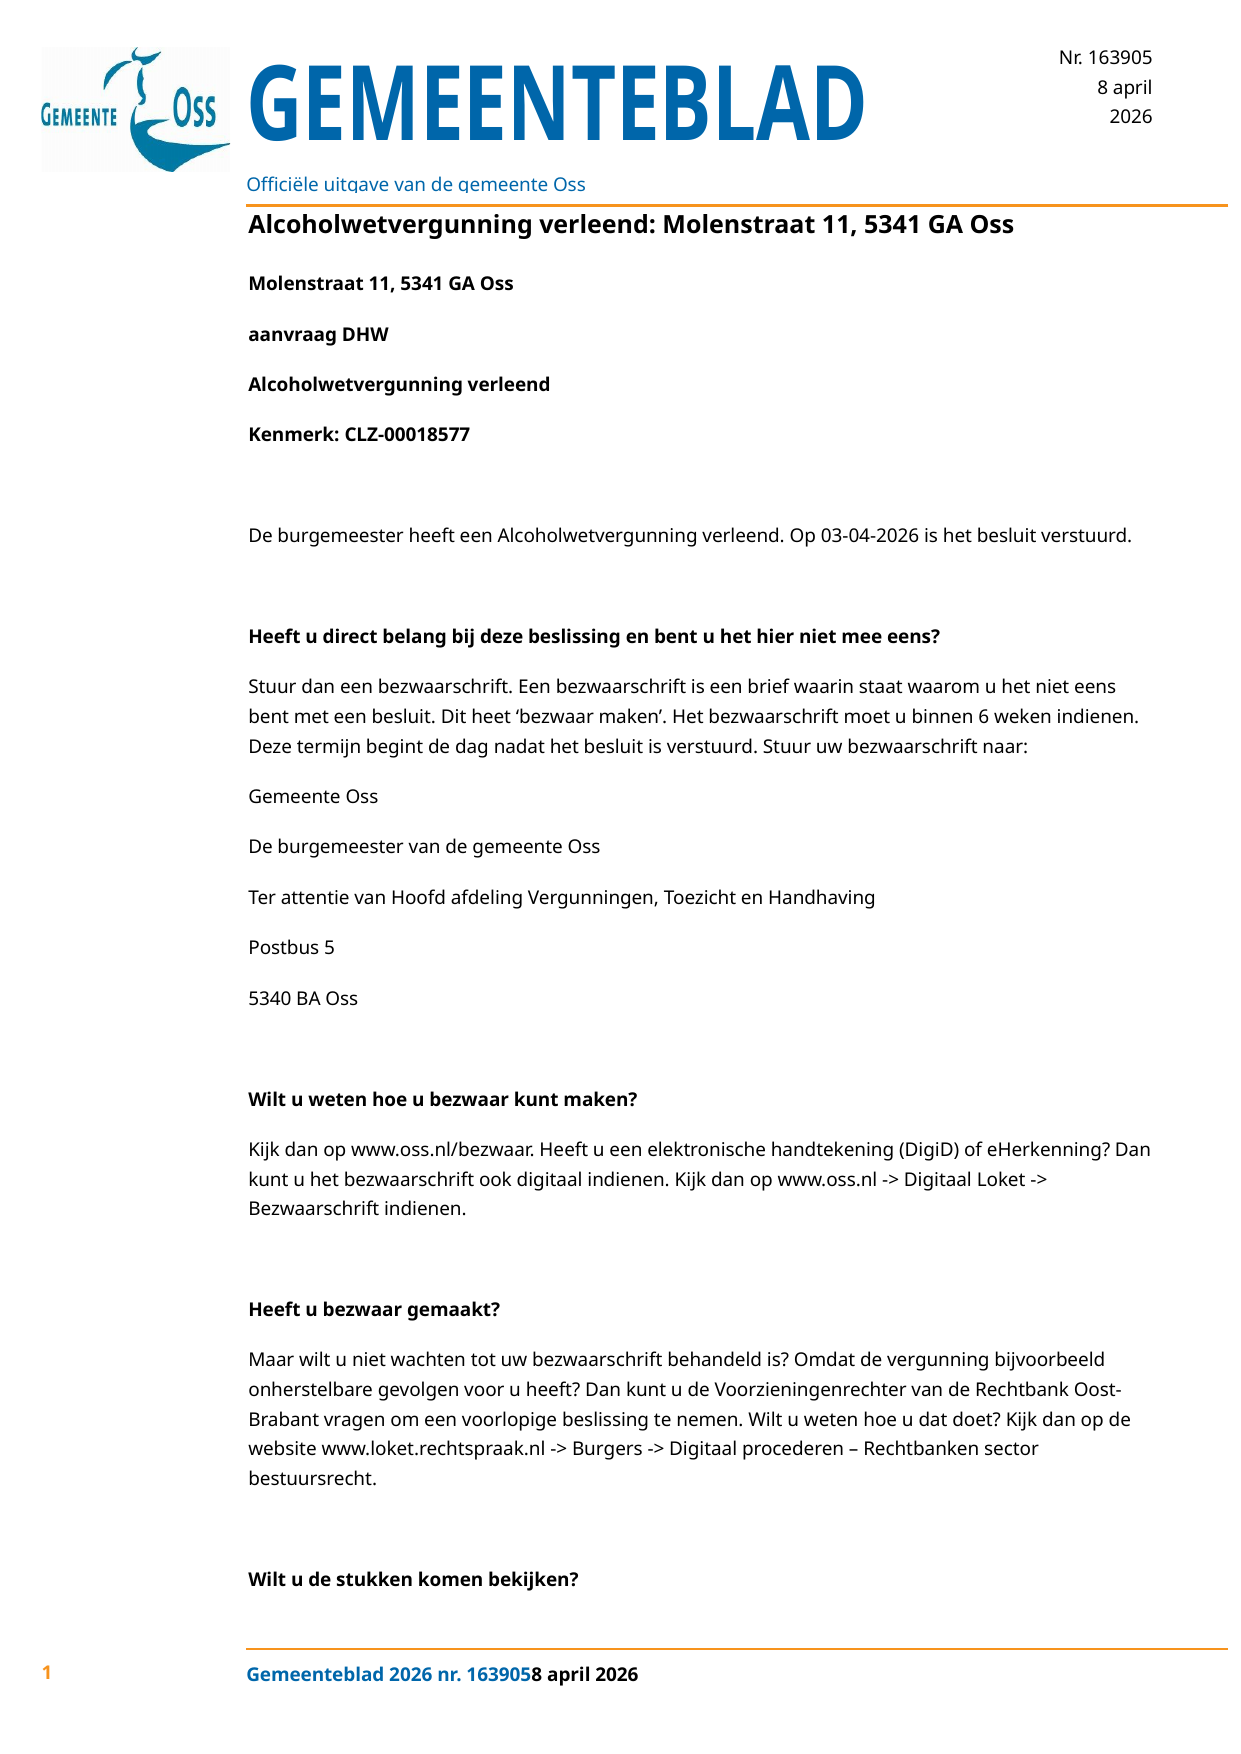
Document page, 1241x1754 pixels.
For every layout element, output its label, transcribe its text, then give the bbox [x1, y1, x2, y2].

text Wilt u weten hoe u bezwaar kunt maken? [248, 1086, 1152, 1111]
text Molenstraat 11, 5341 GA Oss [248, 270, 1152, 296]
text Kijk dan op www.oss.nl/bezwaar. Heeft u een elektronische handtekening (DigiD) of eHerkenning? Dan kunt u het bezwaarschrift ook digitaal indienen. Kijk dan op www.oss.nl -> Digitaal Loket -> Bezwaarschrift indienen. [248, 1136, 1152, 1221]
text Kenmerk: CLZ-00018577 [248, 422, 1152, 447]
picture [41, 47, 231, 172]
text aanvraag DHW [248, 321, 1152, 346]
text Postbus 5 [248, 934, 1152, 960]
text Maar wilt u niet wachten tot uw bezwaarschrift behandeld is? Omdat de vergunning bijvoorbeeld onherstelbare gevolgen voor u heeft? Dan kunt u de Voorzieningenrechter van de Rechtbank Oost-Brabant vragen om een voorlopige beslissing te nemen. Wilt u weten hoe u dat doet? Kijk dan op de website www.loket.rechtspraak.nl -> Burgers -> Digitaal procederen – Rechtbanken sector bestuursrecht. [248, 1347, 1152, 1491]
text Alcoholwetvergunning verleend [248, 371, 1152, 397]
text De burgemeester van de gemeente Oss [248, 834, 1152, 859]
text Stuur dan een bezwaarschrift. Een bezwaarschrift is een brief waarin staat waarom u het niet eens bent met een besluit. Dit heet ‘bezwaar maken’. Het bezwaarschrift moet u binnen 6 weken indienen. Deze termijn begint de dag nadat het besluit is verstuurd. Stuur uw bezwaarschrift naar: [248, 674, 1152, 758]
text Ter attentie van Hoofd afdeling Vergunningen, Toezicht en Handhaving [248, 884, 1152, 910]
text Alcoholwetvergunning verleend: Molenstraat 11, 5341 GA Oss [248, 207, 1152, 241]
text Wilt u de stukken komen bekijken? [248, 1566, 1152, 1591]
text Heeft u bezwaar gemaakt? [248, 1296, 1152, 1322]
text Heeft u direct belang bij deze beslissing en bent u het hier niet mee eens? [248, 623, 1152, 649]
text 5340 BA Oss [248, 985, 1152, 1011]
text De burgemeester heeft een Alcoholwetvergunning verleend. Op 03-04-2026 is het besluit verstuurd. [248, 522, 1152, 548]
text Gemeente Oss [248, 783, 1152, 809]
